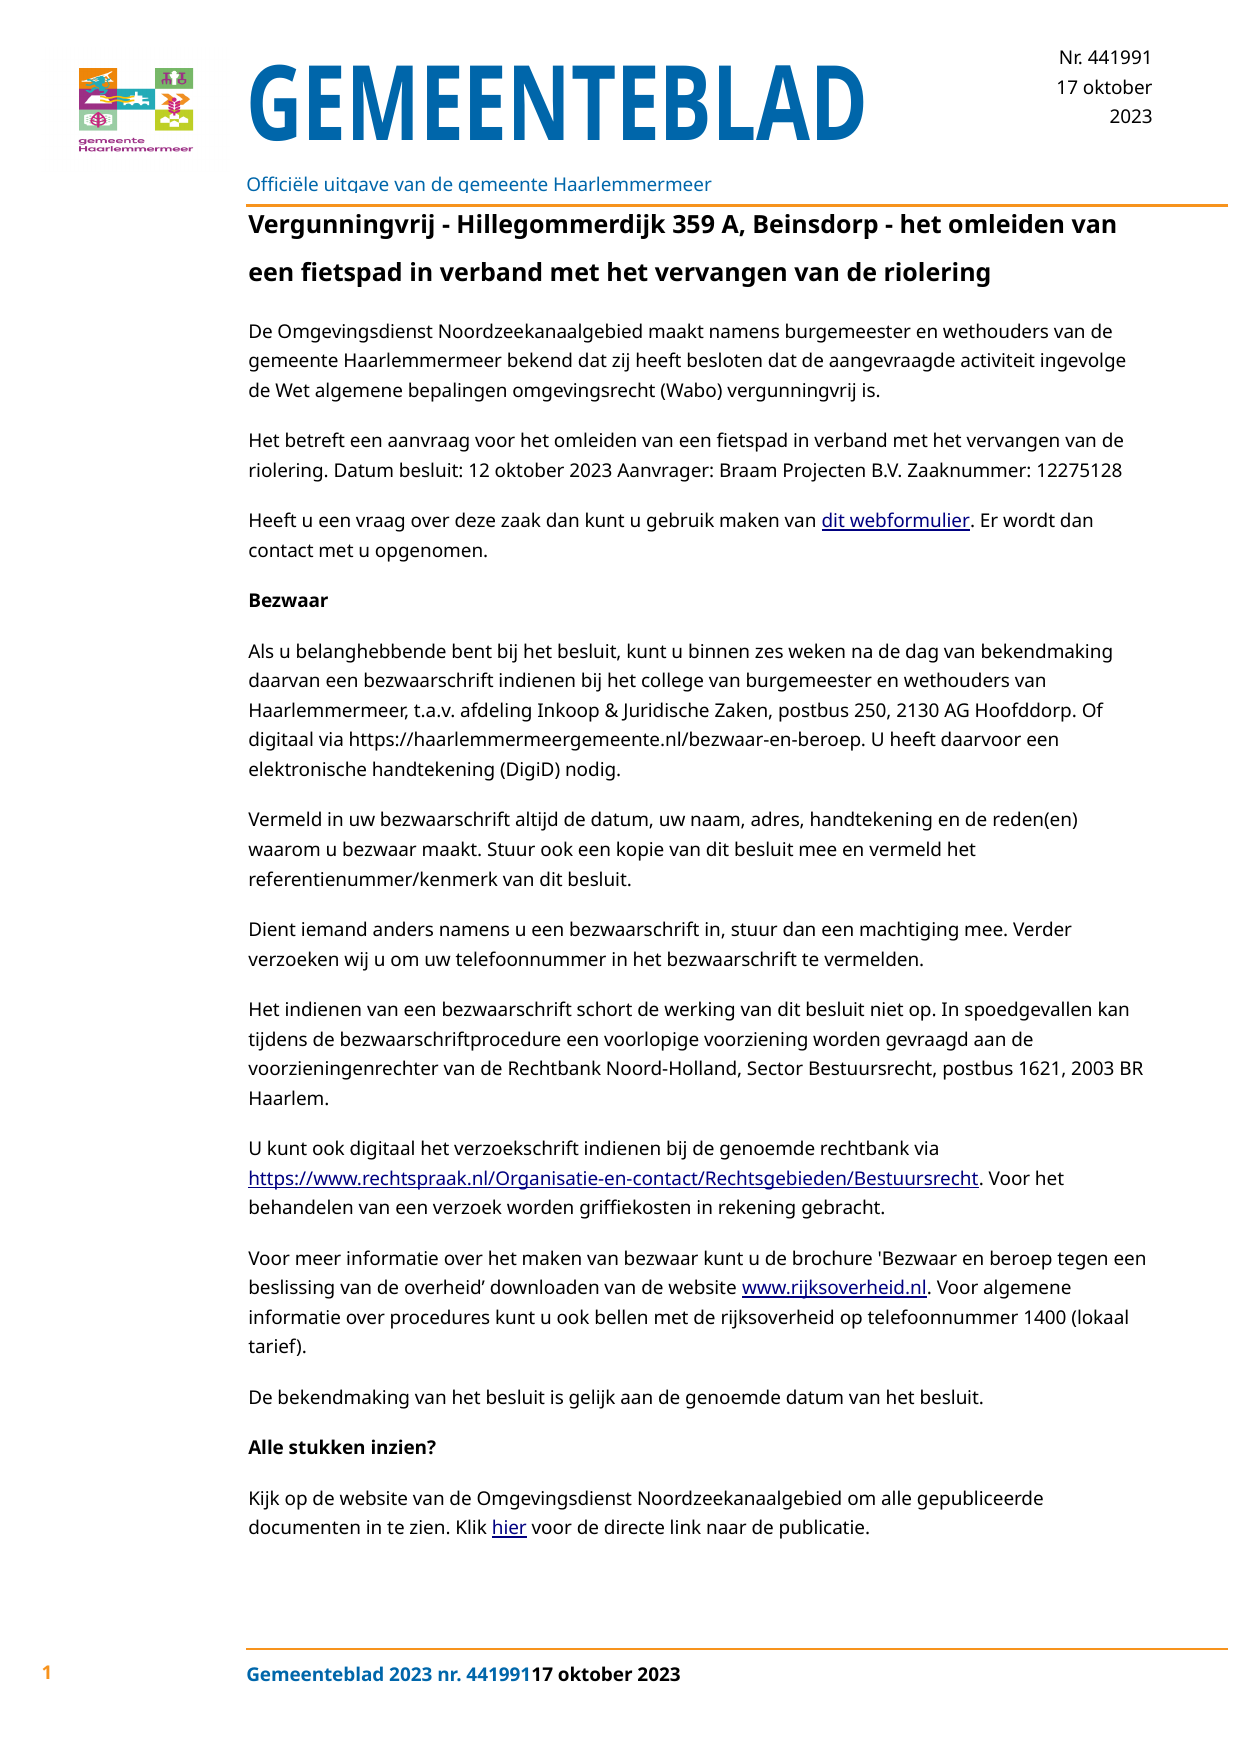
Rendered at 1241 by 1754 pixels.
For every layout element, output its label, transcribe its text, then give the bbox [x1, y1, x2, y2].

text Heeft u een vraag over deze zaak dan kunt u gebruik maken van dit webformulier. Er wordt dan contact met u opgenomen. [248, 507, 1152, 563]
text Als u belanghebbende bent bij het besluit, kunt u binnen zes weken na de dag van bekendmaking daarvan een bezwaarschrift indienen bij het college van burgemeester en wethouders van Haarlemmermeer, t.a.v. afdeling Inkoop & Juridische Zaken, postbus 250, 2130 AG Hoofddorp. Of digitaal via https://haarlemmermeergemeente.nl/bezwaar-en-beroep. U heeft daarvoor een elektronische handtekening (DigiD) nodig. [248, 638, 1152, 782]
text Het indienen van een bezwaarschrift schort de werking van dit besluit niet op. In spoedgevallen kan tijdens de bezwaarschriftprocedure een voorlopige voorziening worden gevraagd aan de voorzieningenrechter van de Rechtbank Noord-Holland, Sector Bestuursrecht, postbus 1621, 2003 BR Haarlem. [248, 996, 1152, 1111]
text Kijk op de website van de Omgevingsdienst Noordzeekanaalgebied om alle gepubliceerde documenten in te zien. Klik hier voor de directe link naar de publicatie. [248, 1485, 1152, 1540]
text Dient iemand anders namens u een bezwaarschrift in, stuur dan een machtiging mee. Verder verzoeken wij u om uw telefoonnummer in het bezwaarschrift te vermelden. [248, 916, 1152, 972]
text Bezwaar [248, 587, 1152, 613]
text De bekendmaking van het besluit is gelijk aan de genoemde datum van het besluit. [248, 1384, 1152, 1410]
text De Omgevingsdienst Noordzeekanaalgebied maakt namens burgemeester en wethouders van de gemeente Haarlemmermeer bekend dat zij heeft besloten dat de aangevraagde activiteit ingevolge de Wet algemene bepalingen omgevingsrecht (Wabo) vergunningvrij is. [248, 318, 1152, 403]
text U kunt ook digitaal het verzoekschrift indienen bij de genoemde rechtbank via https://www.rechtspraak.nl/Organisatie-en-contact/Rechtsgebieden/Bestuursrecht. Voor het behandelen van een verzoek worden griffiekosten in rekening gebracht. [248, 1135, 1152, 1220]
text Vermeld in uw bezwaarschrift altijd de datum, uw naam, adres, handtekening en de reden(en) waarom u bezwaar maakt. Stuur ook een kopie van dit besluit mee en vermeld het referentienummer/kenmerk van dit besluit. [248, 807, 1152, 892]
text Alle stukken inzien? [248, 1434, 1152, 1460]
text Vergunningvrij - Hillegommerdijk 359 A, Beinsdorp - het omleiden van een fietspad in verband met het vervangen van de riolering [248, 207, 1152, 288]
text Voor meer informatie over het maken van bezwaar kunt u de brochure 'Bezwaar en beroep tegen een beslissing van de overheid’ downloaden van de website www.rijksoverheid.nl. Voor algemene informatie over procedures kunt u ook bellen met de rijksoverheid op telefoonnummer 1400 (lokaal tarief). [248, 1245, 1152, 1359]
picture [41, 47, 231, 172]
text Het betreft een aanvraag voor het omleiden van een fietspad in verband met het vervangen van de riolering. Datum besluit: 12 oktober 2023 Aanvrager: Braam Projecten B.V. Zaaknummer: 12275128 [248, 427, 1152, 483]
